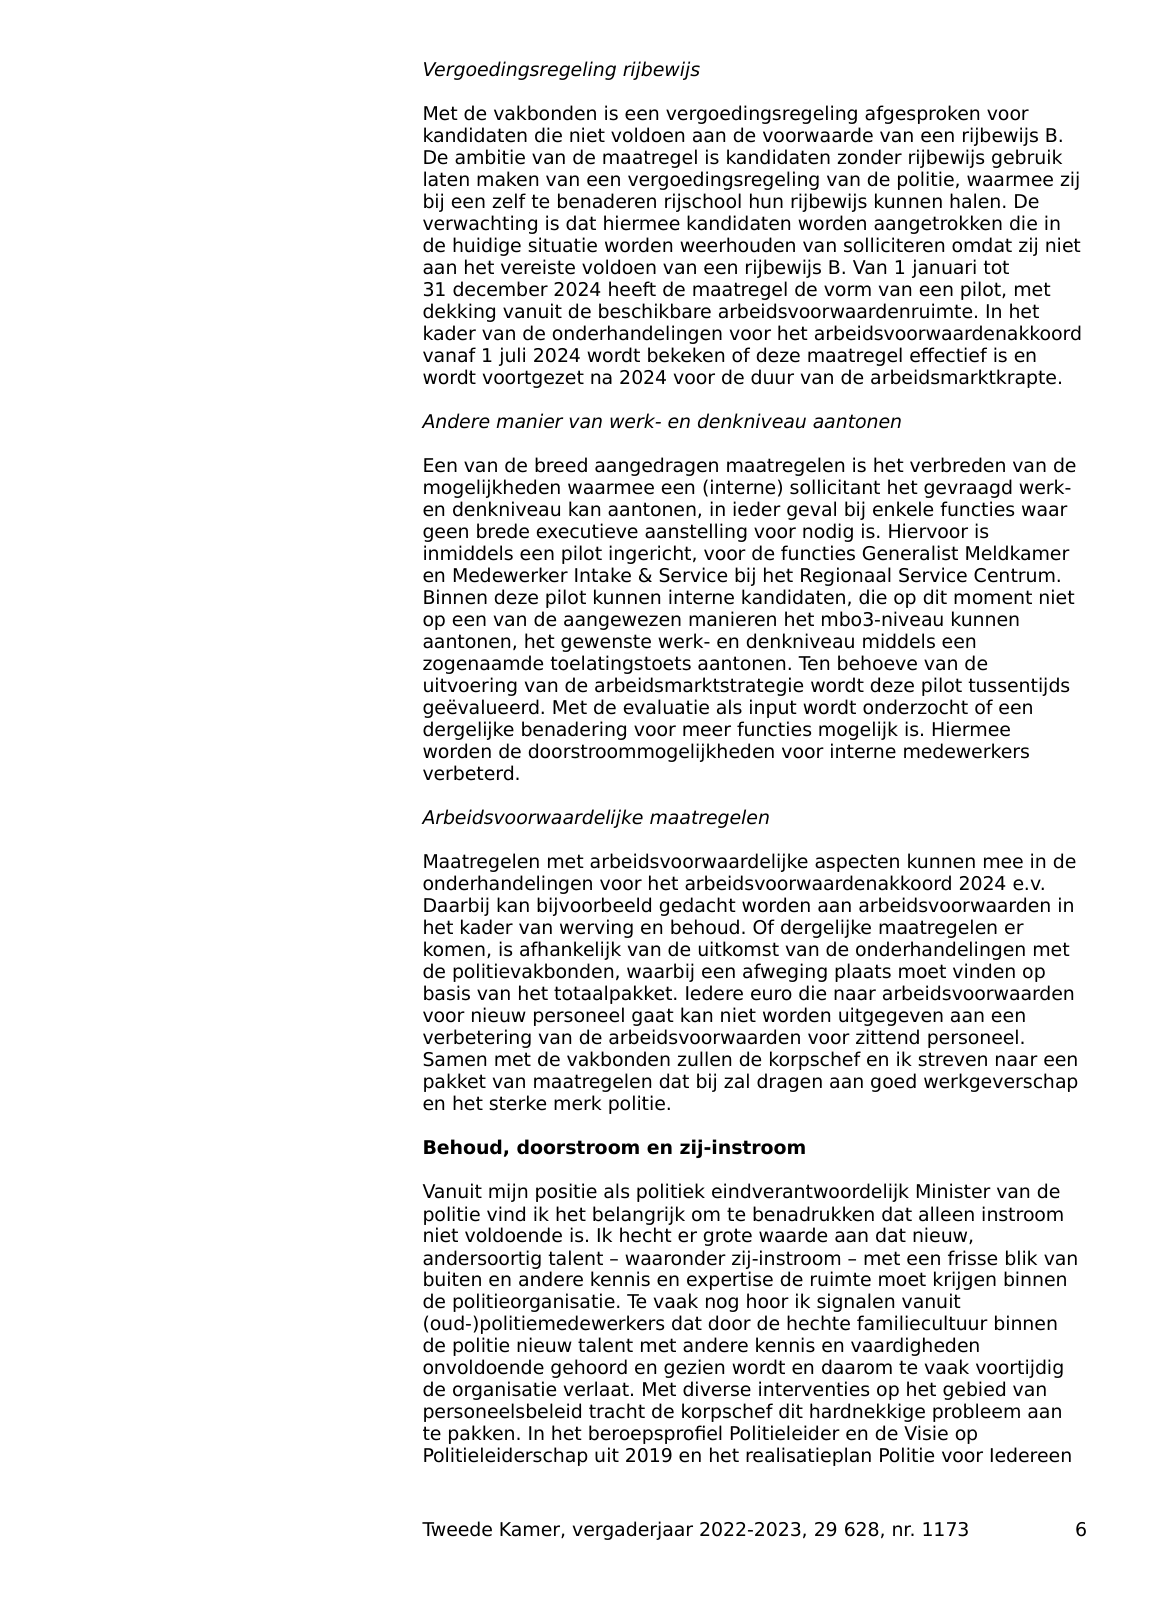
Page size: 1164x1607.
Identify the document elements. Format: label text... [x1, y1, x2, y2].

text Met de vakbonden is een vergoedingsregeling afgesproken voor kandidaten die niet voldoen aan de voorwaarde van een rijbewijs B. De ambitie van de maatregel is kandidaten zonder rijbewijs gebruik laten maken van een vergoedingsregeling van de politie, waarmee zij bij een zelf te benaderen rijschool hun rijbewijs kunnen halen. De verwachting is dat hiermee kandidaten worden aangetrokken die in de huidige situatie worden weerhouden van solliciteren omdat zij niet aan het vereiste voldoen van een rijbewijs B. Van 1 januari tot 31 december 2024 heeft de maatregel de vorm van een pilot, met dekking vanuit de beschikbare arbeidsvoorwaardenruimte. In het kader van de onderhandelingen voor het arbeidsvoorwaardenakkoord vanaf 1 juli 2024 wordt bekeken of deze maatregel effectief is en wordt voortgezet na 2024 voor de duur van de arbeidsmarktkrapte. [422, 103, 1087, 389]
subtitle Vergoedingsregeling rijbewijs [422, 59, 1087, 81]
text Maatregelen met arbeidsvoorwaardelijke aspecten kunnen mee in de onderhandelingen voor het arbeidsvoorwaardenakkoord 2024 e.v. Daarbij kan bijvoorbeeld gedacht worden aan arbeidsvoorwaarden in het kader van werving en behoud. Of dergelijke maatregelen er komen, is afhankelijk van de uitkomst van de onderhandelingen met de politievakbonden, waarbij een afweging plaats moet vinden op basis van het totaalpakket. Iedere euro die naar arbeidsvoorwaarden voor nieuw personeel gaat kan niet worden uitgegeven aan een verbetering van de arbeidsvoorwaarden voor zittend personeel. Samen met de vakbonden zullen de korpschef en ik streven naar een pakket van maatregelen dat bij zal dragen aan goed werkgeverschap en het sterke merk politie. [422, 851, 1087, 1115]
subtitle Behoud, doorstroom en zij-instroom [422, 1137, 1087, 1159]
subtitle Arbeidsvoorwaardelijke maatregelen [422, 807, 1087, 829]
text Vanuit mijn positie als politiek eindverantwoordelijk Minister van de politie vind ik het belangrijk om te benadrukken dat alleen instroom niet voldoende is. Ik hecht er grote waarde aan dat nieuw, andersoortig talent – waaronder zij-instroom – met een frisse blik van buiten en andere kennis en expertise de ruimte moet krijgen binnen de politieorganisatie. Te vaak nog hoor ik signalen vanuit (oud-)politiemedewerkers dat door de hechte familiecultuur binnen de politie nieuw talent met andere kennis en vaardigheden onvoldoende gehoord en gezien wordt en daarom te vaak voortijdig de organisatie verlaat. Met diverse interventies op het gebied van personeelsbeleid tracht de korpschef dit hardnekkige probleem aan te pakken. In het beroepsprofiel Politieleider en de Visie op Politieleiderschap uit 2019 en het realisatieplan Politie voor Iedereen [422, 1181, 1087, 1467]
subtitle Andere manier van werk- en denkniveau aantonen [422, 411, 1087, 433]
text Een van de breed aangedragen maatregelen is het verbreden van de mogelijkheden waarmee een (interne) sollicitant het gevraagd werk- en denkniveau kan aantonen, in ieder geval bij enkele functies waar geen brede executieve aanstelling voor nodig is. Hiervoor is inmiddels een pilot ingericht, voor de functies Generalist Meldkamer en Medewerker Intake & Service bij het Regionaal Service Centrum. Binnen deze pilot kunnen interne kandidaten, die op dit moment niet op een van de aangewezen manieren het mbo3-niveau kunnen aantonen, het gewenste werk- en denkniveau middels een zogenaamde toelatingstoets aantonen. Ten behoeve van de uitvoering van de arbeidsmarktstrategie wordt deze pilot tussentijds geëvalueerd. Met de evaluatie als input wordt onderzocht of een dergelijke benadering voor meer functies mogelijk is. Hiermee worden de doorstroommogelijkheden voor interne medewerkers verbeterd. [422, 455, 1087, 785]
